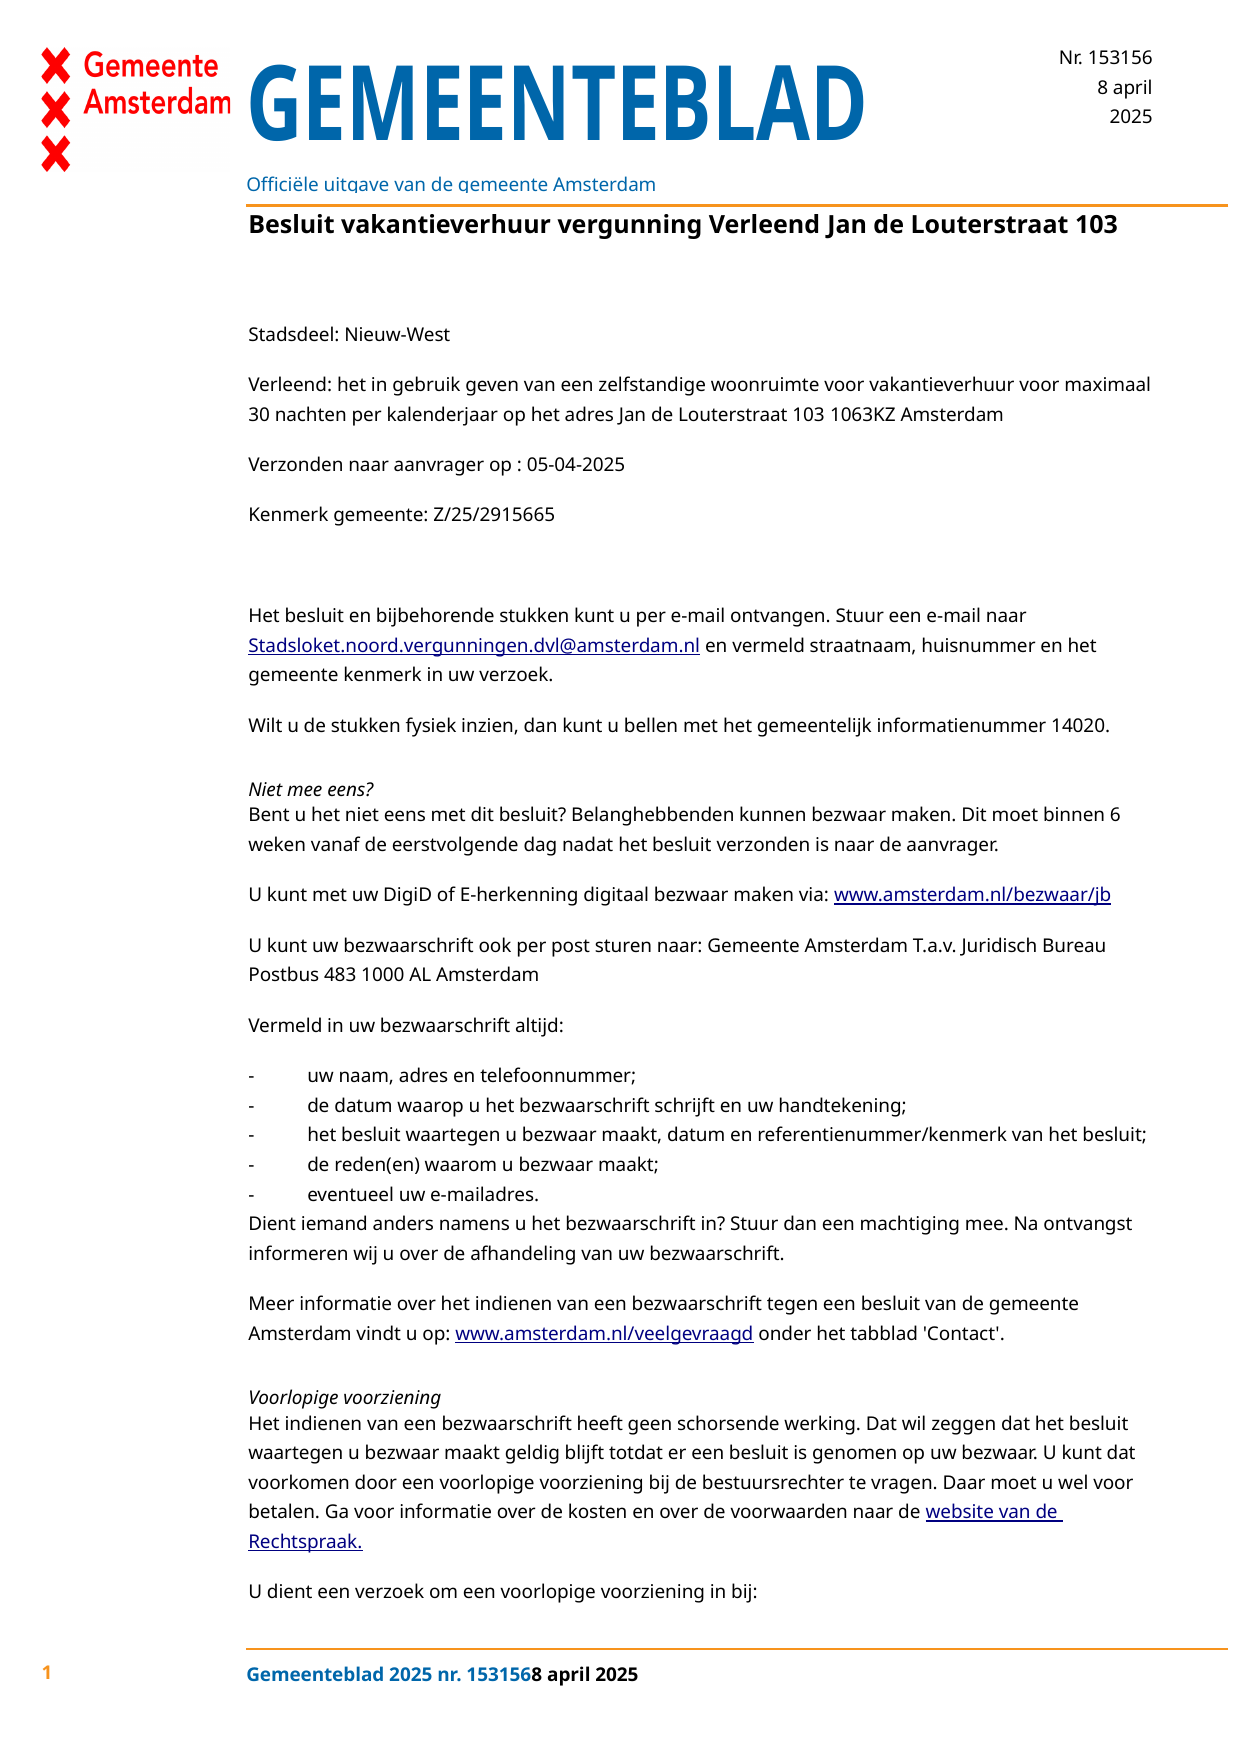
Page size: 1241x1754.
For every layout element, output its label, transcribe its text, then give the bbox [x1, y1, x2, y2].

list de reden(en) waarom u bezwaar maakt; [248, 1151, 1152, 1177]
text Besluit vakantieverhuur vergunning Verleend Jan de Louterstraat 103 [248, 207, 1152, 241]
text U kunt met uw DigiD of E-herkenning digitaal bezwaar maken via: www.amsterdam.nl/bezwaar/jb [248, 882, 1152, 907]
text Het indienen van een bezwaarschrift heeft geen schorsende werking. Dat wil zeggen dat het besluit waartegen u bezwaar maakt geldig blijft totdat er een besluit is genomen op uw bezwaar. U kunt dat voorkomen door een voorlopige voorziening bij de bestuursrechter te vragen. Daar moet u wel voor betalen. Ga voor informatie over de kosten en over de voorwaarden naar de website van de Rechtspraak. [248, 1410, 1152, 1554]
text Het besluit en bijbehorende stukken kunt u per e-mail ontvangen. Stuur een e-mail naar Stadsloket.noord.vergunningen.dvl@amsterdam.nl en vermeld straatnaam, huisnummer en het gemeente kenmerk in uw verzoek. [248, 602, 1152, 687]
text Niet mee eens? [248, 776, 1152, 802]
text Bent u het niet eens met dit besluit? Belanghebbenden kunnen bezwaar maken. Dit moet binnen 6 weken vanaf de eerstvolgende dag nadat het besluit verzonden is naar de aanvrager. [248, 802, 1152, 857]
text U kunt uw bezwaarschrift ook per post sturen naar: Gemeente Amsterdam T.a.v. Juridisch Bureau Postbus 483 1000 AL Amsterdam [248, 932, 1152, 987]
text Dient iemand anders namens u het bezwaarschrift in? Stuur dan een machtiging mee. Na ontvangst informeren wij u over de afhandeling van uw bezwaarschrift. [248, 1210, 1152, 1266]
picture [41, 47, 231, 172]
text Voorlopige voorziening [248, 1384, 1152, 1410]
text Vermeld in uw bezwaarschrift altijd: [248, 1012, 1152, 1038]
text Wilt u de stukken fysiek inzien, dan kunt u bellen met het gemeentelijk informatienummer 14020. [248, 712, 1152, 738]
list uw naam, adres en telefoonnummer; [248, 1062, 1152, 1088]
list de datum waarop u het bezwaarschrift schrijft en uw handtekening; [248, 1092, 1152, 1118]
list het besluit waartegen u bezwaar maakt, datum en referentienummer/kenmerk van het besluit; [248, 1122, 1152, 1147]
text Verzonden naar aanvrager op : 05-04-2025 [248, 451, 1152, 477]
text Verleend: het in gebruik geven van een zelfstandige woonruimte voor vakantieverhuur voor maximaal 30 nachten per kalenderjaar op het adres Jan de Louterstraat 103 1063KZ Amsterdam [248, 371, 1152, 426]
list eventueel uw e-mailadres. [248, 1181, 1152, 1207]
text Stadsdeel: Nieuw-West [248, 321, 1152, 346]
text Kenmerk gemeente: Z/25/2915665 [248, 502, 1152, 527]
text Meer informatie over het indienen van een bezwaarschrift tegen een besluit van de gemeente Amsterdam vindt u op: www.amsterdam.nl/veelgevraagd onder het tabblad 'Contact'. [248, 1290, 1152, 1346]
text U dient een verzoek om een voorlopige voorziening in bij: [248, 1578, 1152, 1604]
